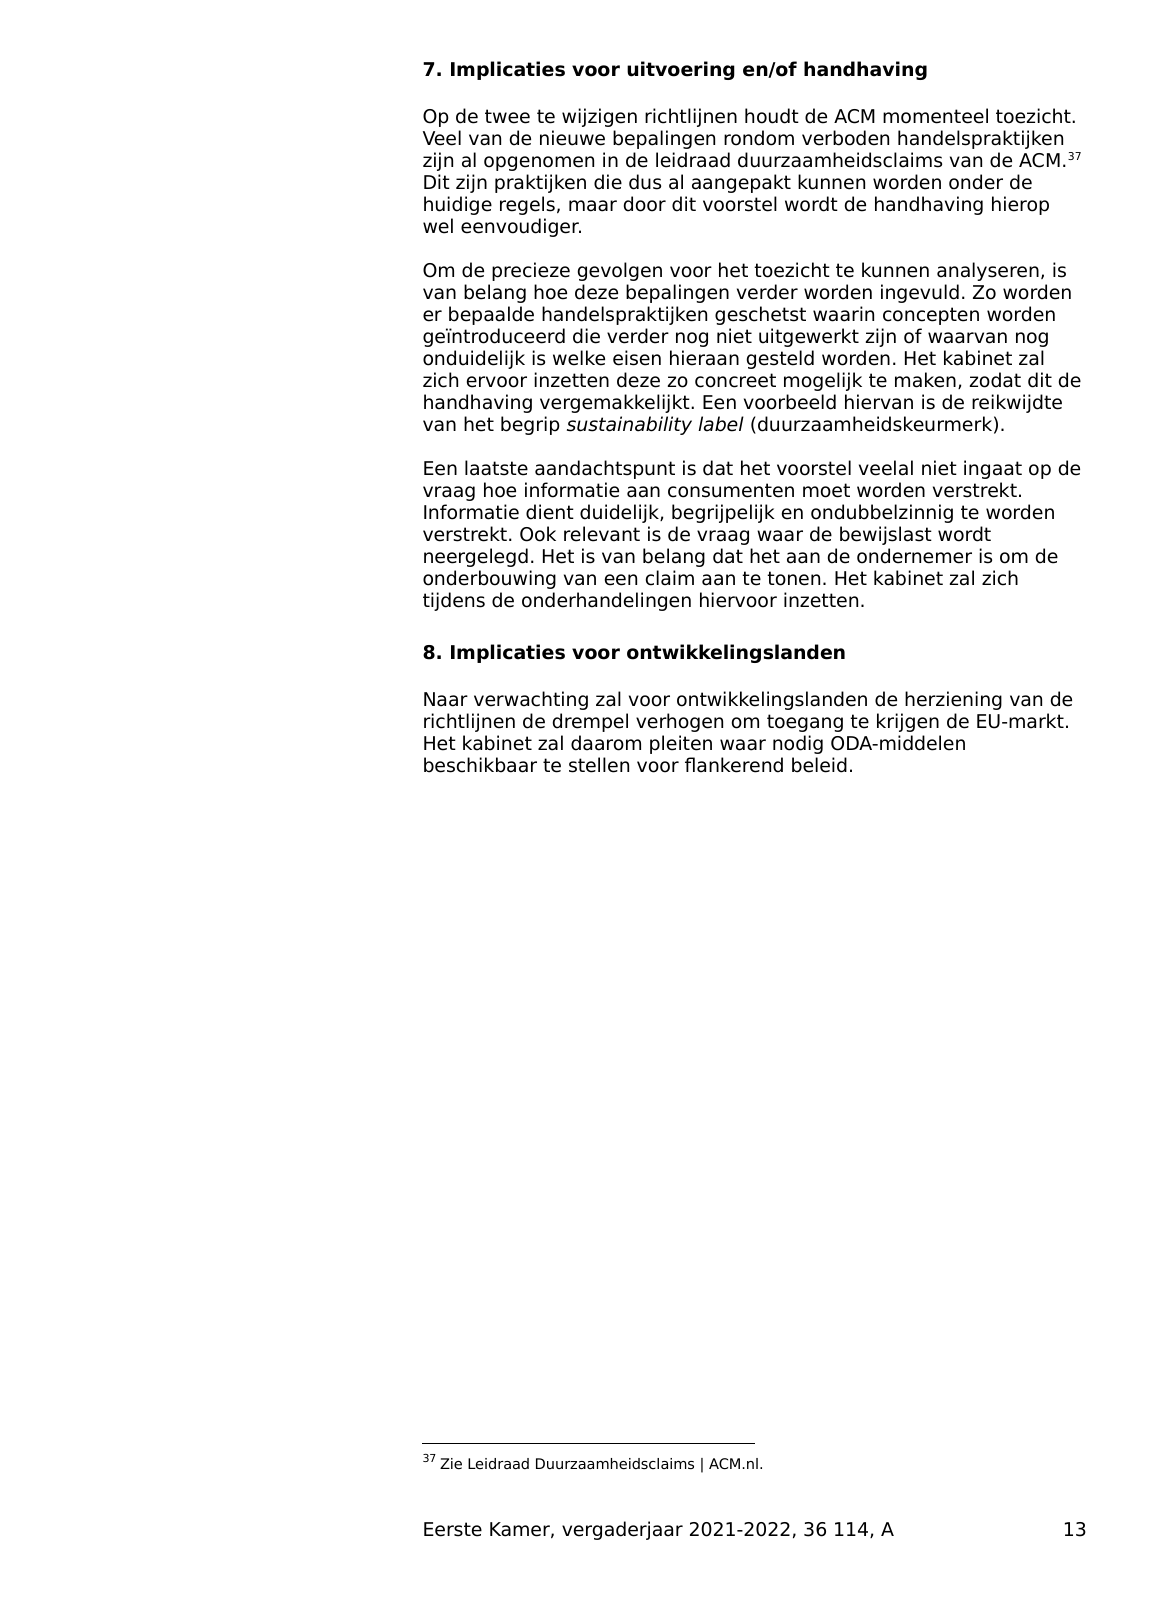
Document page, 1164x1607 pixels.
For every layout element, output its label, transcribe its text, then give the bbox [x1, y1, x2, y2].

text Naar verwachting zal voor ontwikkelingslanden de herziening van de richtlijnen de drempel verhogen om toegang te krijgen de EU-markt. Het kabinet zal daarom pleiten waar nodig ODA-middelen beschikbaar te stellen voor flankerend beleid. [422, 689, 1087, 777]
text Zie Leidraad Duurzaamheidsclaims | ACM.nl. [422, 1452, 1087, 1474]
text Een laatste aandachtspunt is dat het voorstel veelal niet ingaat op de vraag hoe informatie aan consumenten moet worden verstrekt. Informatie dient duidelijk, begrijpelijk en ondubbelzinnig te worden verstrekt. Ook relevant is de vraag waar de bewijslast wordt neergelegd. Het is van belang dat het aan de ondernemer is om de onderbouwing van een claim aan te tonen. Het kabinet zal zich tijdens de onderhandelingen hiervoor inzetten. [422, 458, 1087, 612]
text Om de precieze gevolgen voor het toezicht te kunnen analyseren, is van belang hoe deze bepalingen verder worden ingevuld. Zo worden er bepaalde handelspraktijken geschetst waarin concepten worden geïntroduceerd die verder nog niet uitgewerkt zijn of waarvan nog onduidelijk is welke eisen hieraan gesteld worden. Het kabinet zal zich ervoor inzetten deze zo concreet mogelijk te maken, zodat dit de handhaving vergemakkelijkt. Een voorbeeld hiervan is de reikwijdte van het begrip sustainability label (duurzaamheidskeurmerk). [422, 260, 1087, 436]
subtitle 8. Implicaties voor ontwikkelingslanden [422, 642, 1087, 664]
text Op de twee te wijzigen richtlijnen houdt de ACM momenteel toezicht. Veel van de nieuwe bepalingen rondom verboden handelspraktijken zijn al opgenomen in de leidraad duurzaamheidsclaims van de ACM. Dit zijn praktijken die dus al aangepakt kunnen worden onder de huidige regels, maar door dit voorstel wordt de handhaving hierop wel eenvoudiger. [422, 106, 1087, 238]
subtitle 7. Implicaties voor uitvoering en/of handhaving [422, 59, 1087, 81]
